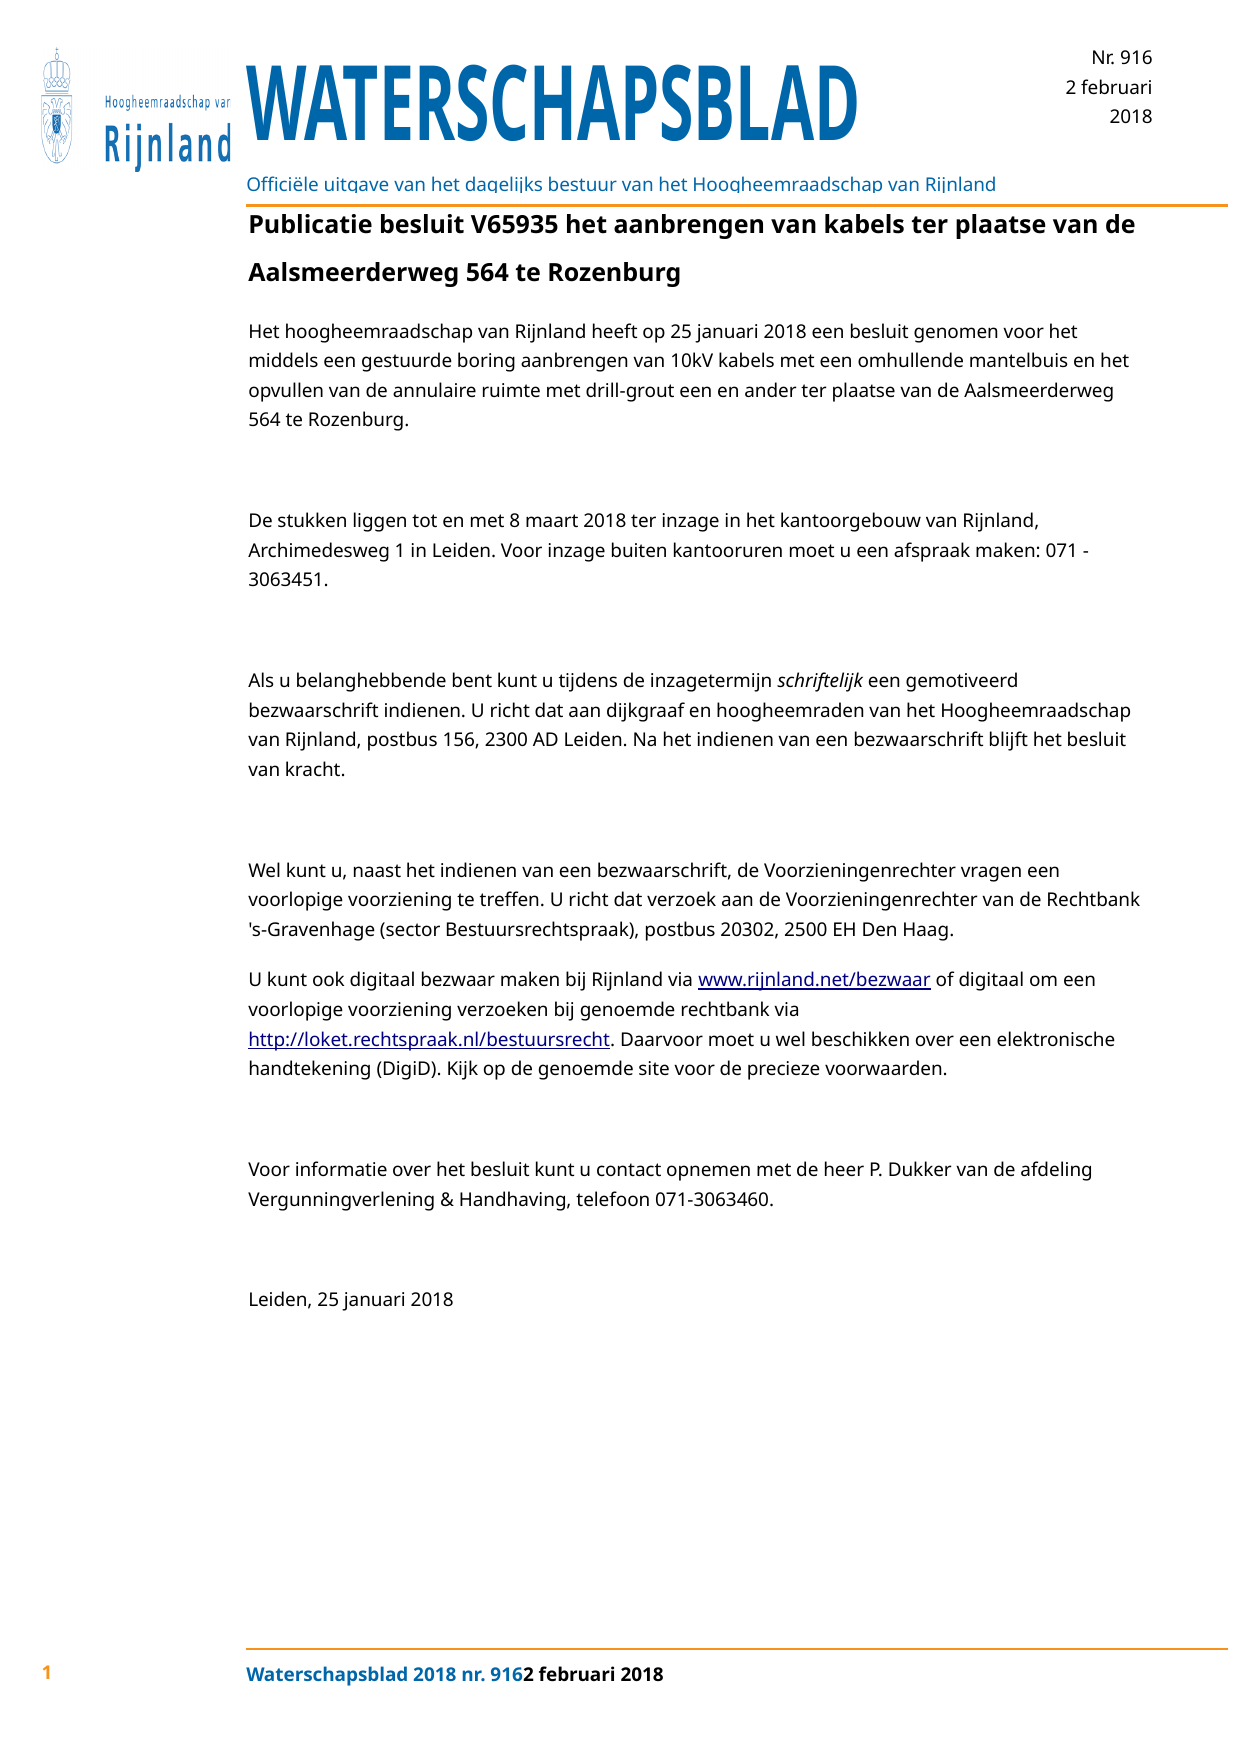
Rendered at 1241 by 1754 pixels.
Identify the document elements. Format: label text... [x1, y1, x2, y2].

text Wel kunt u, naast het indienen van een bezwaarschrift, de Voorzieningenrechter vragen een voorlopige voorziening te treffen. U richt dat verzoek aan de Voorzieningenrechter van de Rechtbank 's-Gravenhage (sector Bestuursrechtspraak), postbus 20302, 2500 EH Den Haag. [248, 857, 1152, 942]
text Leiden, 25 januari 2018 [248, 1287, 1152, 1312]
text Voor informatie over het besluit kunt u contact opnemen met de heer P. Dukker van de afdeling Vergunningverlening & Handhaving, telefoon 071-3063460. [248, 1156, 1152, 1212]
picture [41, 47, 231, 172]
text Het hoogheemraadschap van Rijnland heeft op 25 januari 2018 een besluit genomen voor het middels een gestuurde boring aanbrengen van 10kV kabels met een omhullende mantelbuis en het opvullen van de annulaire ruimte met drill-grout een en ander ter plaatse van de Aalsmeerderweg 564 te Rozenburg. [248, 318, 1152, 432]
text Als u belanghebbende bent kunt u tijdens de inzagetermijn schriftelijk een gemotiveerd bezwaarschrift indienen. U richt dat aan dijkgraaf en hoogheemraden van het Hoogheemraadschap van Rijnland, postbus 156, 2300 AD Leiden. Na het indienen van een bezwaarschrift blijft het besluit van kracht. [248, 667, 1152, 782]
text Publicatie besluit V65935 het aanbrengen van kabels ter plaatse van de Aalsmeerderweg 564 te Rozenburg [248, 207, 1152, 288]
text De stukken liggen tot en met 8 maart 2018 ter inzage in het kantoorgebouw van Rijnland, Archimedesweg 1 in Leiden. Voor inzage buiten kantooruren moet u een afspraak maken: 071 - 3063451. [248, 507, 1152, 592]
text U kunt ook digitaal bezwaar maken bij Rijnland via www.rijnland.net/bezwaar of digitaal om een voorlopige voorziening verzoeken bij genoemde rechtbank via http://loket.rechtspraak.nl/bestuursrecht. Daarvoor moet u wel beschikken over een elektronische handtekening (DigiD). Kijk op de genoemde site voor de precieze voorwaarden. [248, 967, 1152, 1081]
